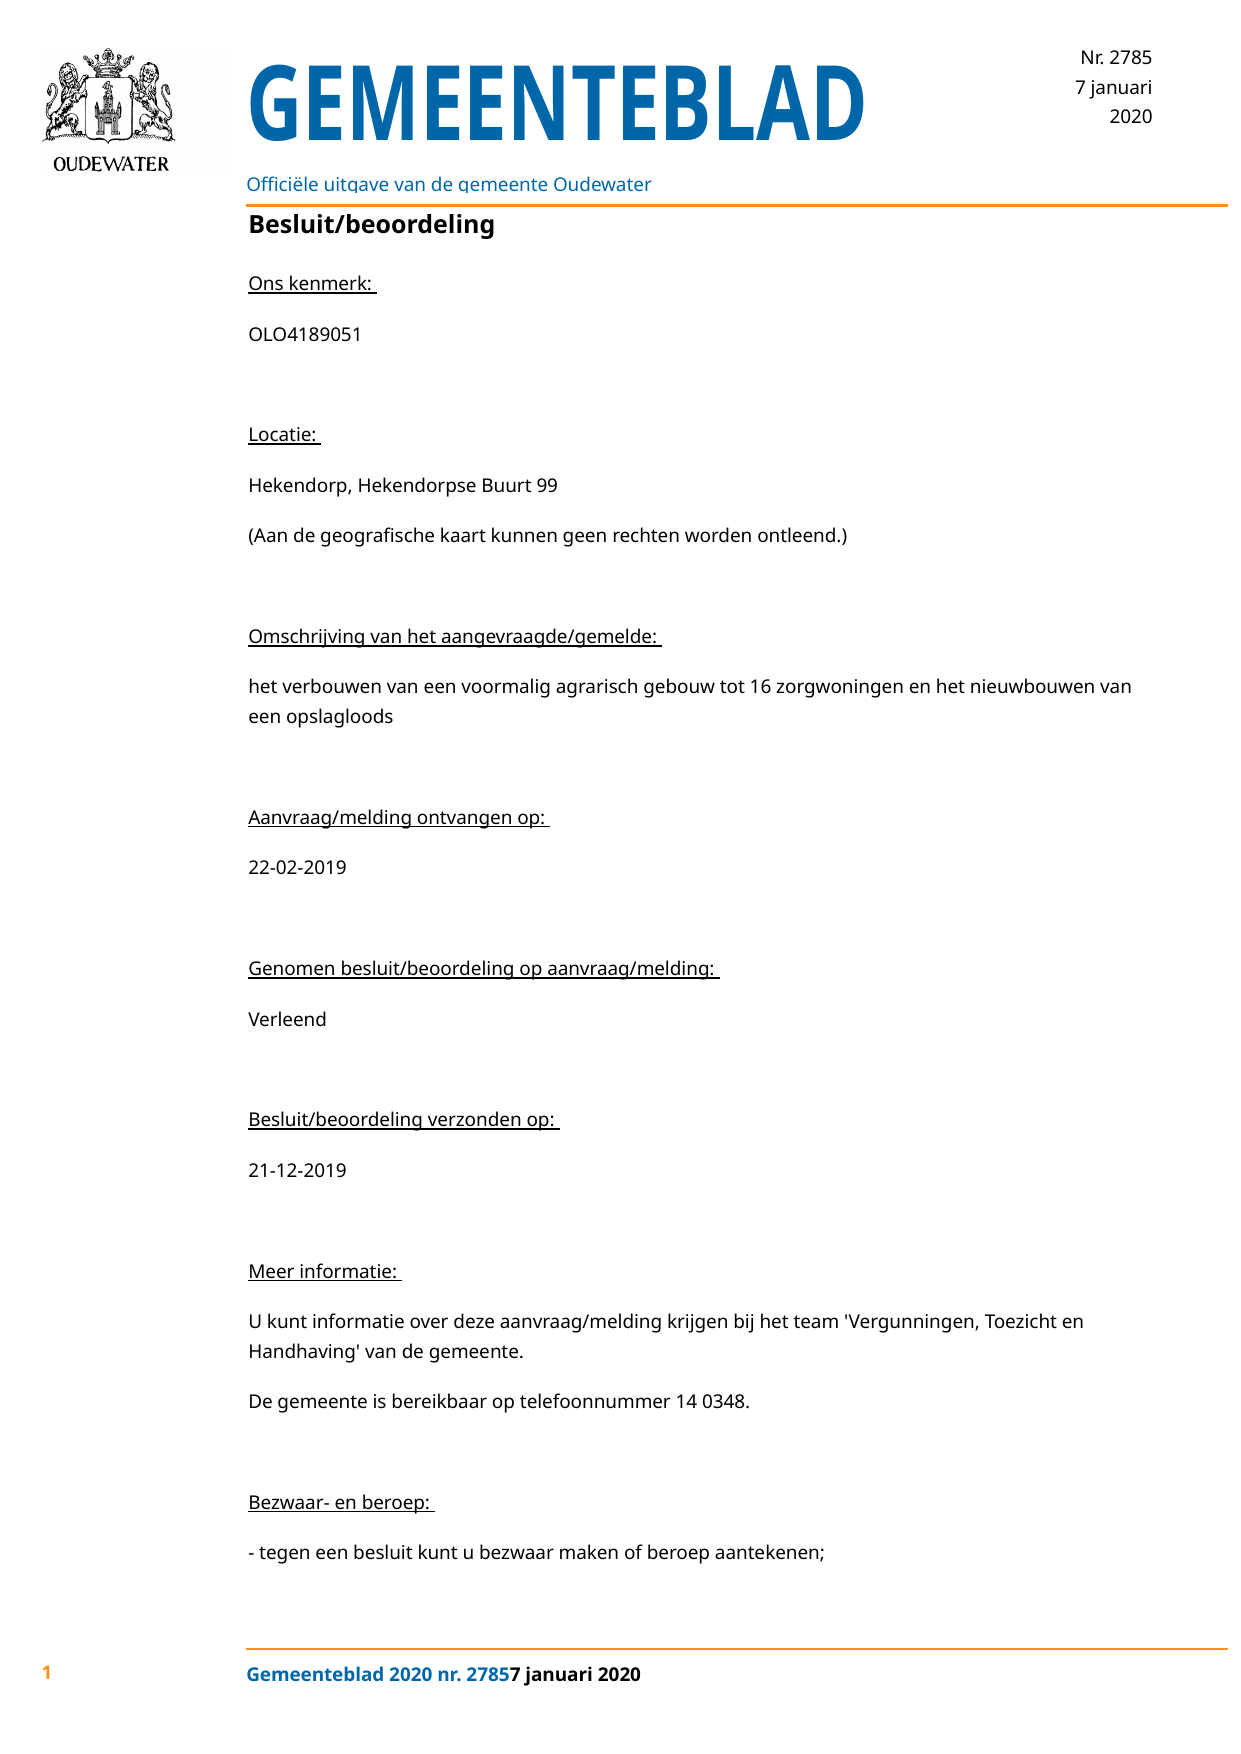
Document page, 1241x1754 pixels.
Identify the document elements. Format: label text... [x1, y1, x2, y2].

picture [41, 47, 231, 172]
text Locatie: [248, 422, 1152, 447]
text Genomen besluit/beoordeling op aanvraag/melding: [248, 955, 1152, 981]
text het verbouwen van een voormalig agrarisch gebouw tot 16 zorgwoningen en het nieuwbouwen van een opslagloods [248, 674, 1152, 729]
text 21-12-2019 [248, 1157, 1152, 1183]
text - tegen een besluit kunt u bezwaar maken of beroep aantekenen; [248, 1539, 1152, 1565]
text (Aan de geografische kaart kunnen geen rechten worden ontleend.) [248, 522, 1152, 548]
text Besluit/beoordeling [248, 207, 1152, 241]
text Hekendorp, Hekendorpse Buurt 99 [248, 472, 1152, 498]
text Bezwaar- en beroep: [248, 1489, 1152, 1515]
text Omschrijving van het aangevraagde/gemelde: [248, 623, 1152, 649]
text 22-02-2019 [248, 854, 1152, 880]
text Verleend [248, 1006, 1152, 1031]
text Besluit/beoordeling verzonden op: [248, 1107, 1152, 1132]
text Aanvraag/melding ontvangen op: [248, 804, 1152, 830]
text Ons kenmerk: [248, 270, 1152, 296]
text Meer informatie: [248, 1258, 1152, 1283]
text De gemeente is bereikbaar op telefoonnummer 14 0348. [248, 1388, 1152, 1414]
text U kunt informatie over deze aanvraag/melding krijgen bij het team 'Vergunningen, Toezicht en Handhaving' van de gemeente. [248, 1308, 1152, 1363]
text OLO4189051 [248, 321, 1152, 346]
